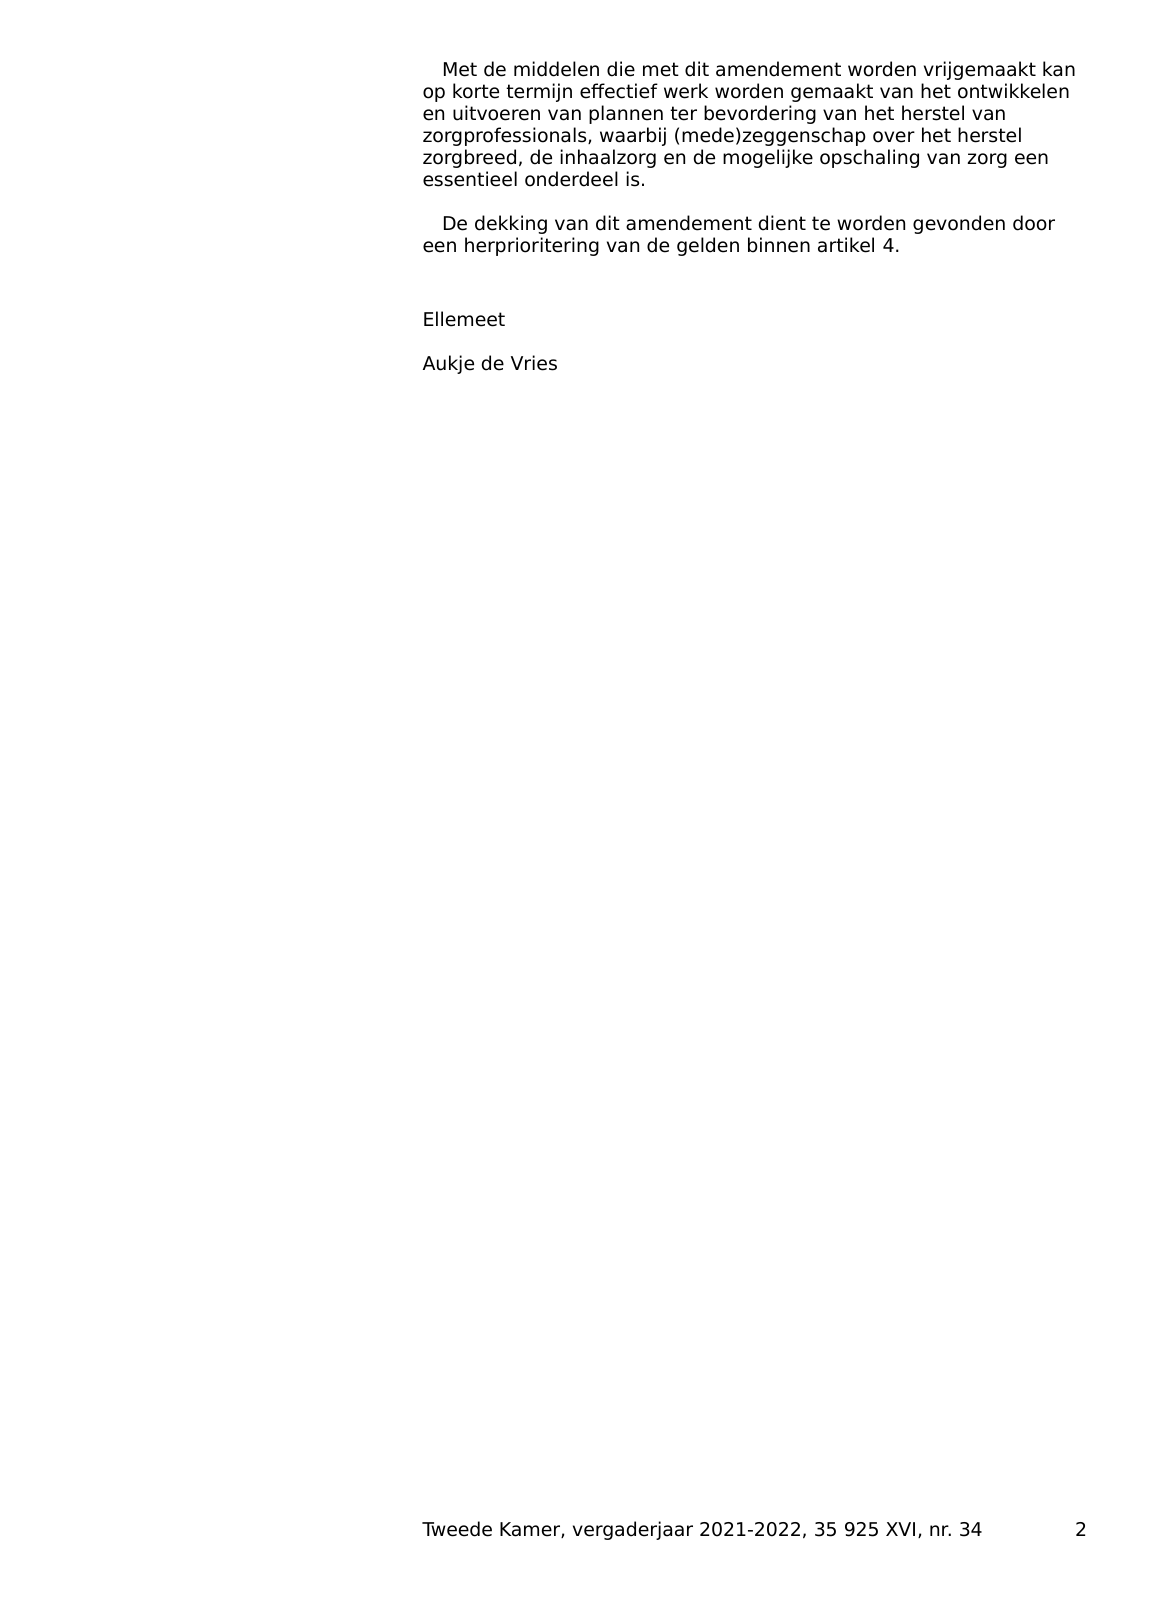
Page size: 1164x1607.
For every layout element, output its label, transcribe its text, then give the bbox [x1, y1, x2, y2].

text Met de middelen die met dit amendement worden vrijgemaakt kan op korte termijn effectief werk worden gemaakt van het ontwikkelen en uitvoeren van plannen ter bevordering van het herstel van zorgprofessionals, waarbij (mede)zeggenschap over het herstel zorgbreed, de inhaalzorg en de mogelijke opschaling van zorg een essentieel onderdeel is. [422, 59, 1087, 191]
text Ellemeet Aukje de Vries [422, 287, 1087, 375]
text De dekking van dit amendement dient te worden gevonden door een herprioritering van de gelden binnen artikel 4. [422, 213, 1087, 257]
